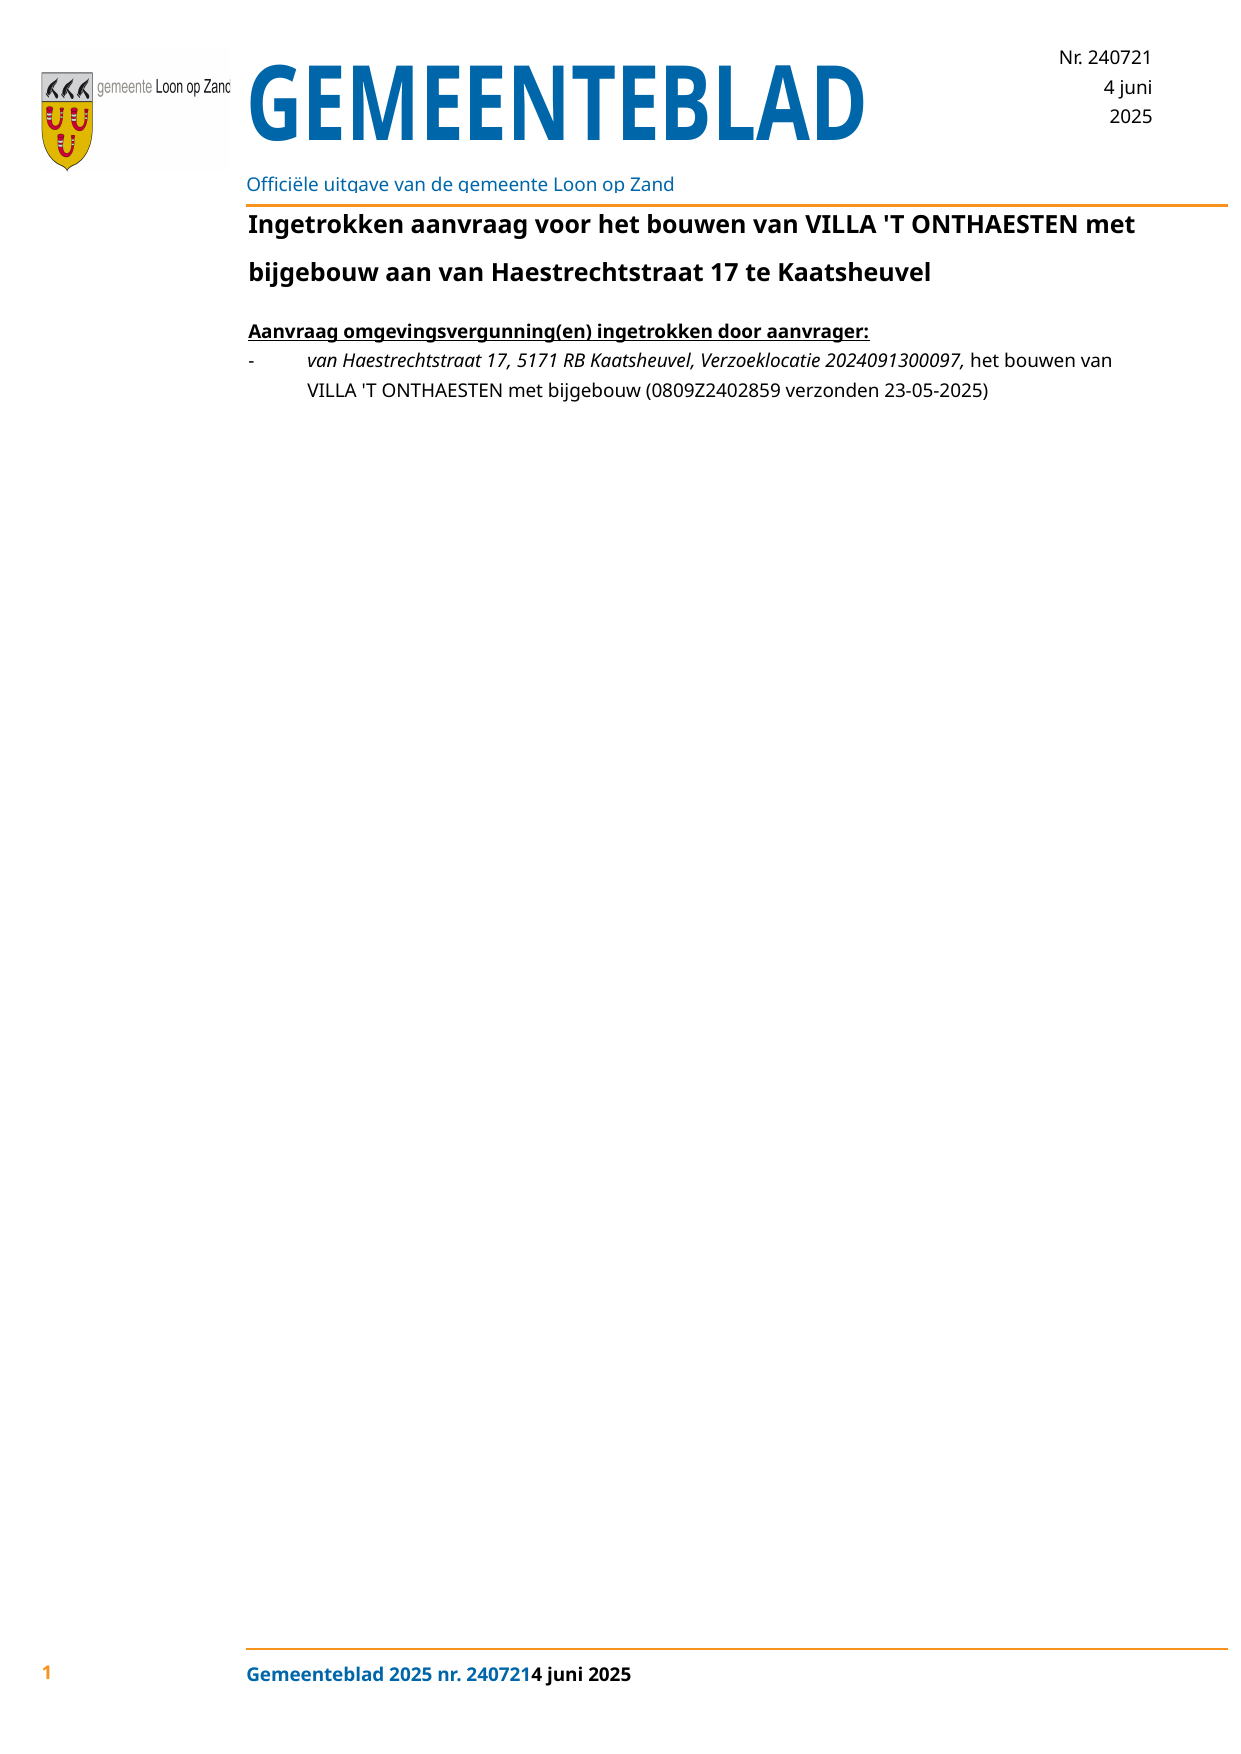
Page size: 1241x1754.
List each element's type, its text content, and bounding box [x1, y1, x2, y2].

text Aanvraag omgevingsvergunning(en) ingetrokken door aanvrager: [248, 318, 1152, 344]
picture [41, 47, 231, 172]
list van Haestrechtstraat 17, 5171 RB Kaatsheuvel, Verzoeklocatie 2024091300097, het bouwen van VILLA 'T ONTHAESTEN met bijgebouw (0809Z2402859 verzonden 23-05-2025) [248, 347, 1152, 403]
text Ingetrokken aanvraag voor het bouwen van VILLA 'T ONTHAESTEN met bijgebouw aan van Haestrechtstraat 17 te Kaatsheuvel [248, 207, 1152, 288]
